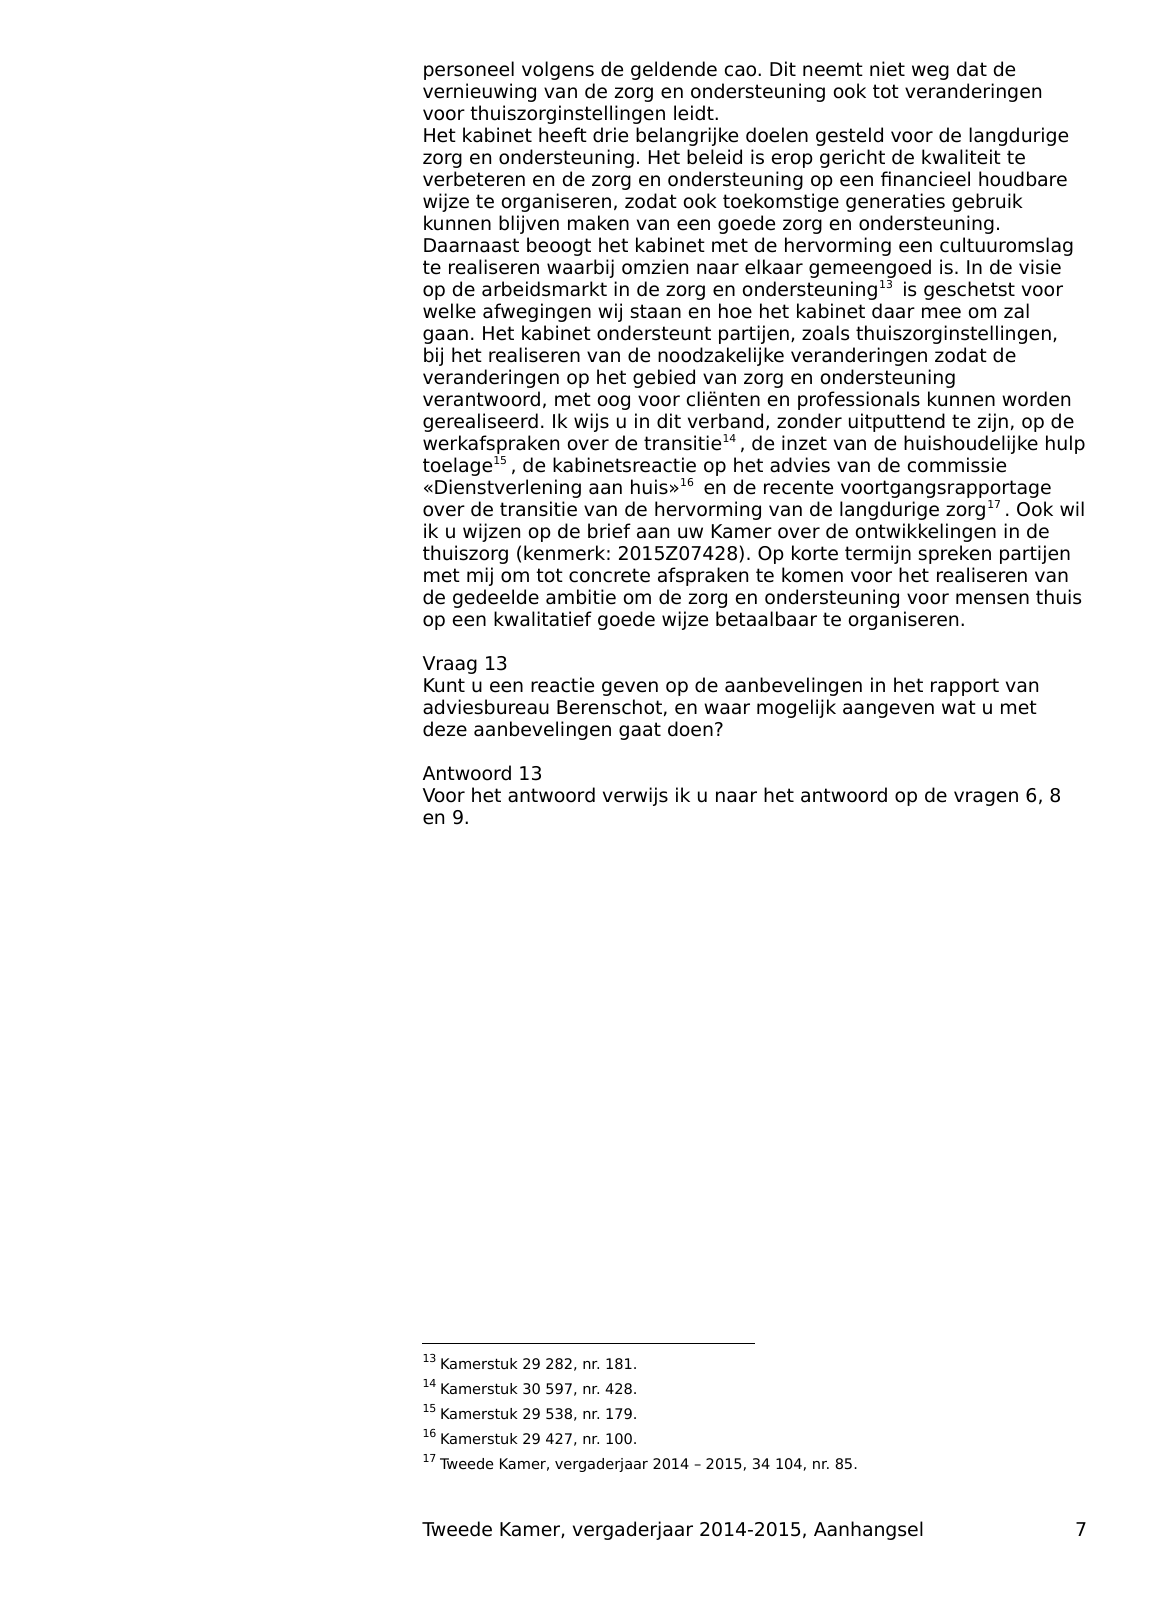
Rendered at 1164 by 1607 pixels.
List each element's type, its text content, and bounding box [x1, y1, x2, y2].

text Antwoord 13 [422, 763, 1087, 785]
text Voor het antwoord verwijs ik u naar het antwoord op de vragen 6, 8 en 9. [422, 785, 1087, 829]
text Het kabinet heeft drie belangrijke doelen gesteld voor de langdurige zorg en ondersteuning. Het beleid is erop gericht de kwaliteit te verbeteren en de zorg en ondersteuning op een financieel houdbare wijze te organiseren, zodat ook toekomstige generaties gebruik kunnen blijven maken van een goede zorg en ondersteuning. Daarnaast beoogt het kabinet met de hervorming een cultuuromslag te realiseren waarbij omzien naar elkaar gemeengoed is. In de visie op de arbeidsmarkt in de zorg en ondersteuning is geschetst voor welke afwegingen wij staan en hoe het kabinet daar mee om zal gaan. Het kabinet ondersteunt partijen, zoals thuiszorginstellingen, bij het realiseren van de noodzakelijke veranderingen zodat de veranderingen op het gebied van zorg en ondersteuning verantwoord, met oog voor cliënten en professionals kunnen worden gerealiseerd. Ik wijs u in dit verband, zonder uitputtend te zijn, op de werkafspraken over de transitie, de inzet van de huishoudelijke hulp toelage, de kabinetsreactie op het advies van de commissie «Dienstverlening aan huis» en de recente voortgangsrapportage over de transitie van de hervorming van de langdurige zorg. Ook wil ik u wijzen op de brief aan uw Kamer over de ontwikkelingen in de thuiszorg (kenmerk: 2015Z07428). Op korte termijn spreken partijen met mij om tot concrete afspraken te komen voor het realiseren van de gedeelde ambitie om de zorg en ondersteuning voor mensen thuis op een kwalitatief goede wijze betaalbaar te organiseren. [422, 125, 1087, 631]
text Tweede Kamer, vergaderjaar 2014 – 2015, 34 104, nr. 85. [422, 1452, 1087, 1474]
text personeel volgens de geldende cao. Dit neemt niet weg dat de vernieuwing van de zorg en ondersteuning ook tot veranderingen voor thuiszorginstellingen leidt. [422, 59, 1087, 125]
text Kamerstuk 29 427, nr. 100. [422, 1427, 1087, 1449]
text Kamerstuk 29 538, nr. 179. [422, 1402, 1087, 1424]
text Vraag 13 [422, 653, 1087, 675]
text Kamerstuk 30 597, nr. 428. [422, 1377, 1087, 1399]
text Kunt u een reactie geven op de aanbevelingen in het rapport van adviesbureau Berenschot, en waar mogelijk aangeven wat u met deze aanbevelingen gaat doen? [422, 675, 1087, 741]
text Kamerstuk 29 282, nr. 181. [422, 1352, 1087, 1374]
